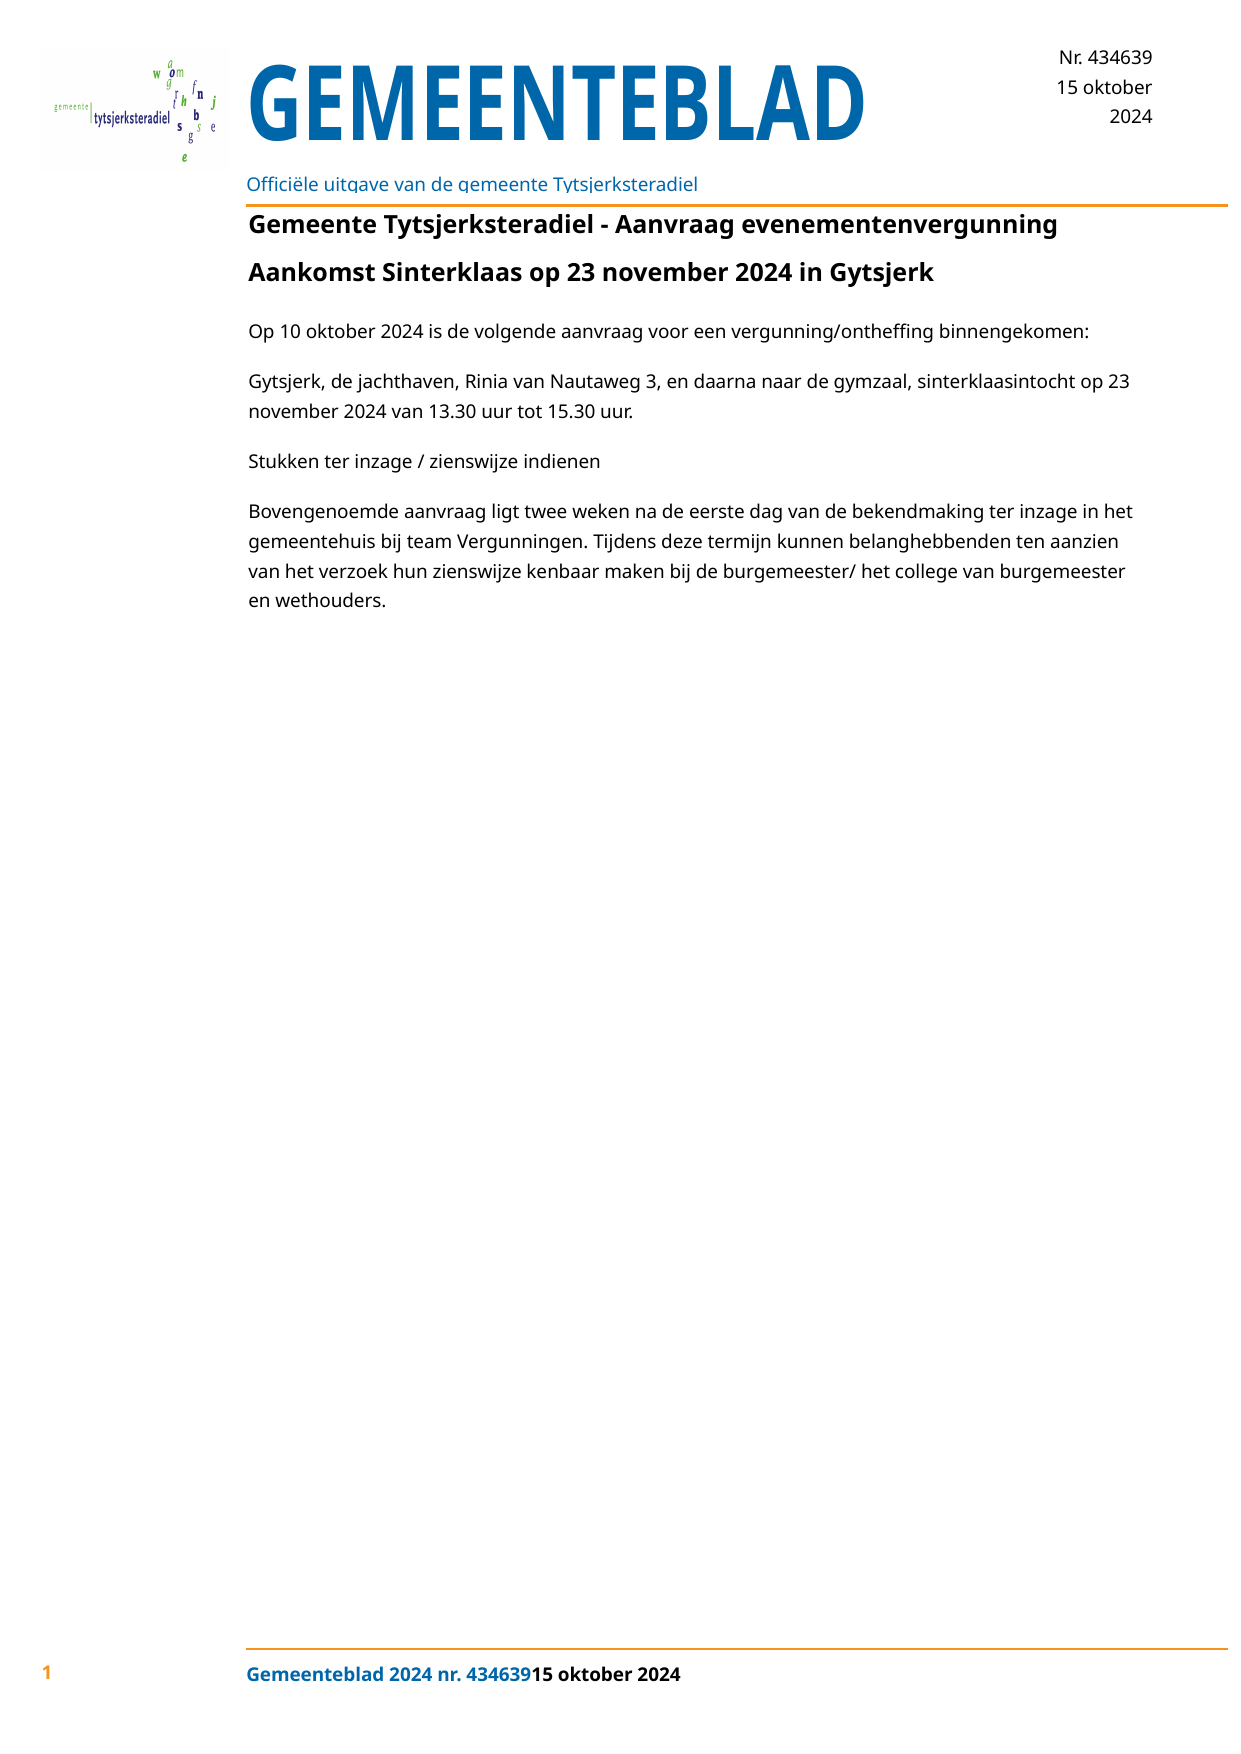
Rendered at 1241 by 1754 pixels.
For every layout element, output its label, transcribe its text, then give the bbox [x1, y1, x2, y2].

picture [41, 47, 231, 172]
text Op 10 oktober 2024 is de volgende aanvraag voor een vergunning/ontheffing binnengekomen: [248, 318, 1152, 344]
text Gemeente Tytsjerksteradiel - Aanvraag evenementenvergunning Aankomst Sinterklaas op 23 november 2024 in Gytsjerk [248, 207, 1152, 288]
text Bovengenoemde aanvraag ligt twee weken na de eerste dag van de bekendmaking ter inzage in het gemeentehuis bij team Vergunningen. Tijdens deze termijn kunnen belanghebbenden ten aanzien van het verzoek hun zienswijze kenbaar maken bij de burgemeester/ het college van burgemeester en wethouders. [248, 499, 1152, 613]
text Stukken ter inzage / zienswijze indienen [248, 448, 1152, 474]
text Gytsjerk, de jachthaven, Rinia van Nautaweg 3, en daarna naar de gymzaal, sinterklaasintocht op 23 november 2024 van 13.30 uur tot 15.30 uur. [248, 368, 1152, 424]
